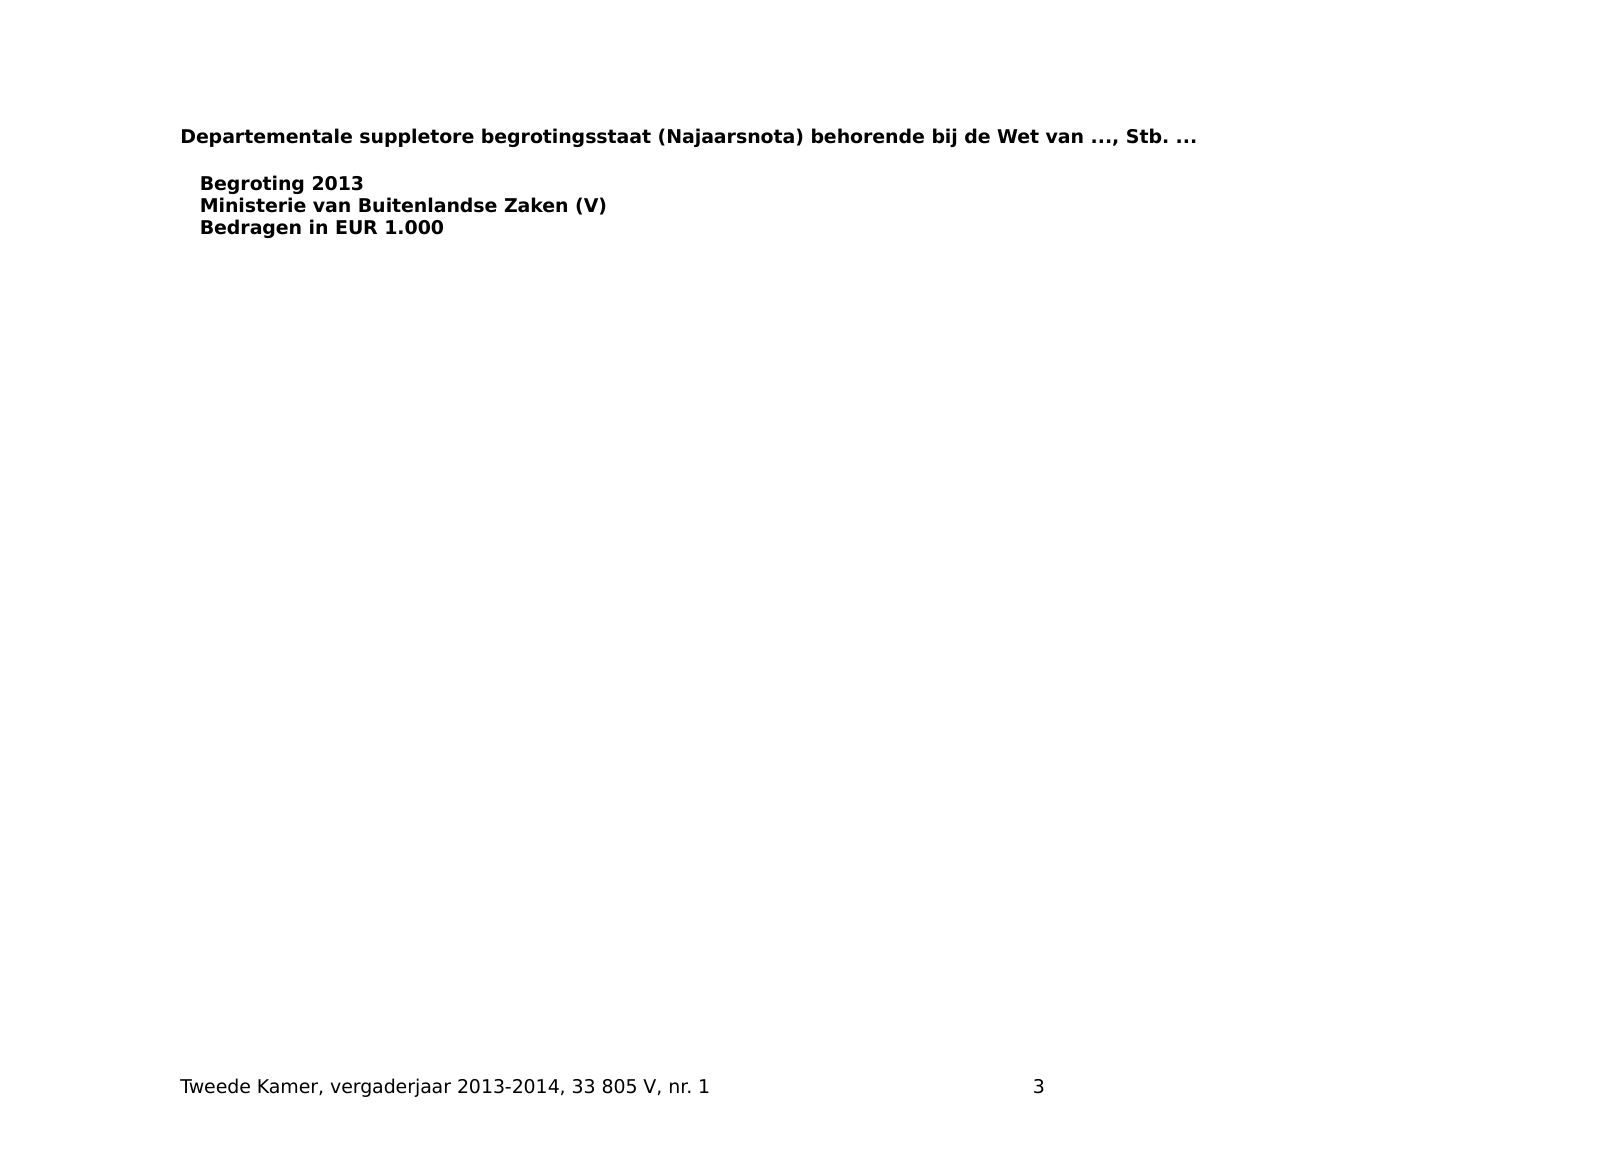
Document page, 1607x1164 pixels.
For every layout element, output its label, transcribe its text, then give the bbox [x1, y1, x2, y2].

subtitle Departementale suppletore begrotingsstaat (Najaarsnota) behorende bij de Wet van ..., Stb. ... [180, 126, 1529, 148]
text Bedragen in EUR 1.000 [180, 217, 1529, 238]
text Begroting 2013 [180, 173, 1529, 194]
text Ministerie van Buitenlandse Zaken (V) [180, 194, 1529, 217]
